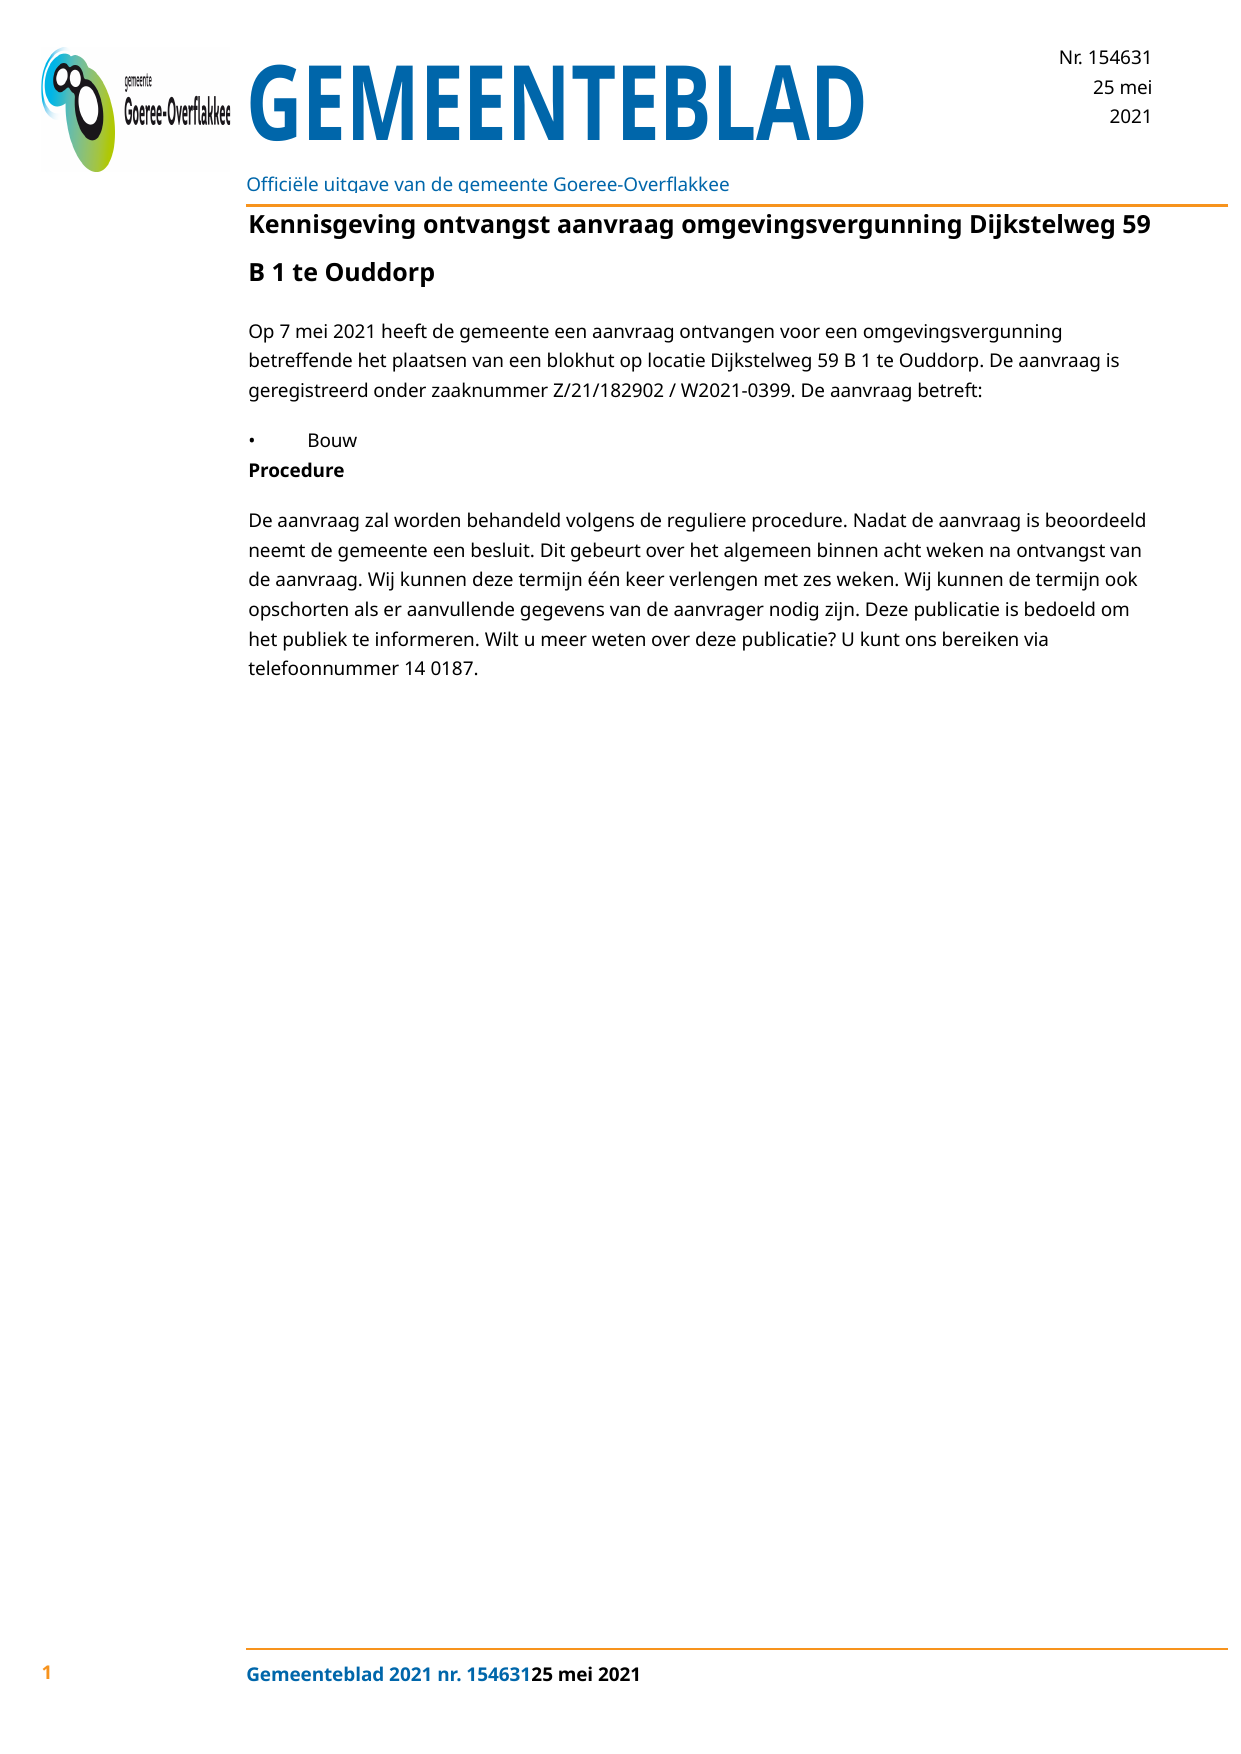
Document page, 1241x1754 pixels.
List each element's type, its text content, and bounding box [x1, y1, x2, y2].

text Procedure [248, 457, 1152, 483]
picture [41, 47, 231, 172]
text Kennisgeving ontvangst aanvraag omgevingsvergunning Dijkstelweg 59 B 1 te Ouddorp [248, 207, 1152, 288]
text De aanvraag zal worden behandeld volgens de reguliere procedure. Nadat de aanvraag is beoordeeld neemt de gemeente een besluit. Dit gebeurt over het algemeen binnen acht weken na ontvangst van de aanvraag. Wij kunnen deze termijn één keer verlengen met zes weken. Wij kunnen de termijn ook opschorten als er aanvullende gegevens van de aanvrager nodig zijn. Deze publicatie is bedoeld om het publiek te informeren. Wilt u meer weten over deze publicatie? U kunt ons bereiken via telefoonnummer 14 0187. [248, 507, 1152, 681]
text Op 7 mei 2021 heeft de gemeente een aanvraag ontvangen voor een omgevingsvergunning betreffende het plaatsen van een blokhut op locatie Dijkstelweg 59 B 1 te Ouddorp. De aanvraag is geregistreerd onder zaaknummer Z/21/182902 / W2021-0399. De aanvraag betreft: [248, 318, 1152, 403]
list Bouw [248, 427, 1152, 453]
